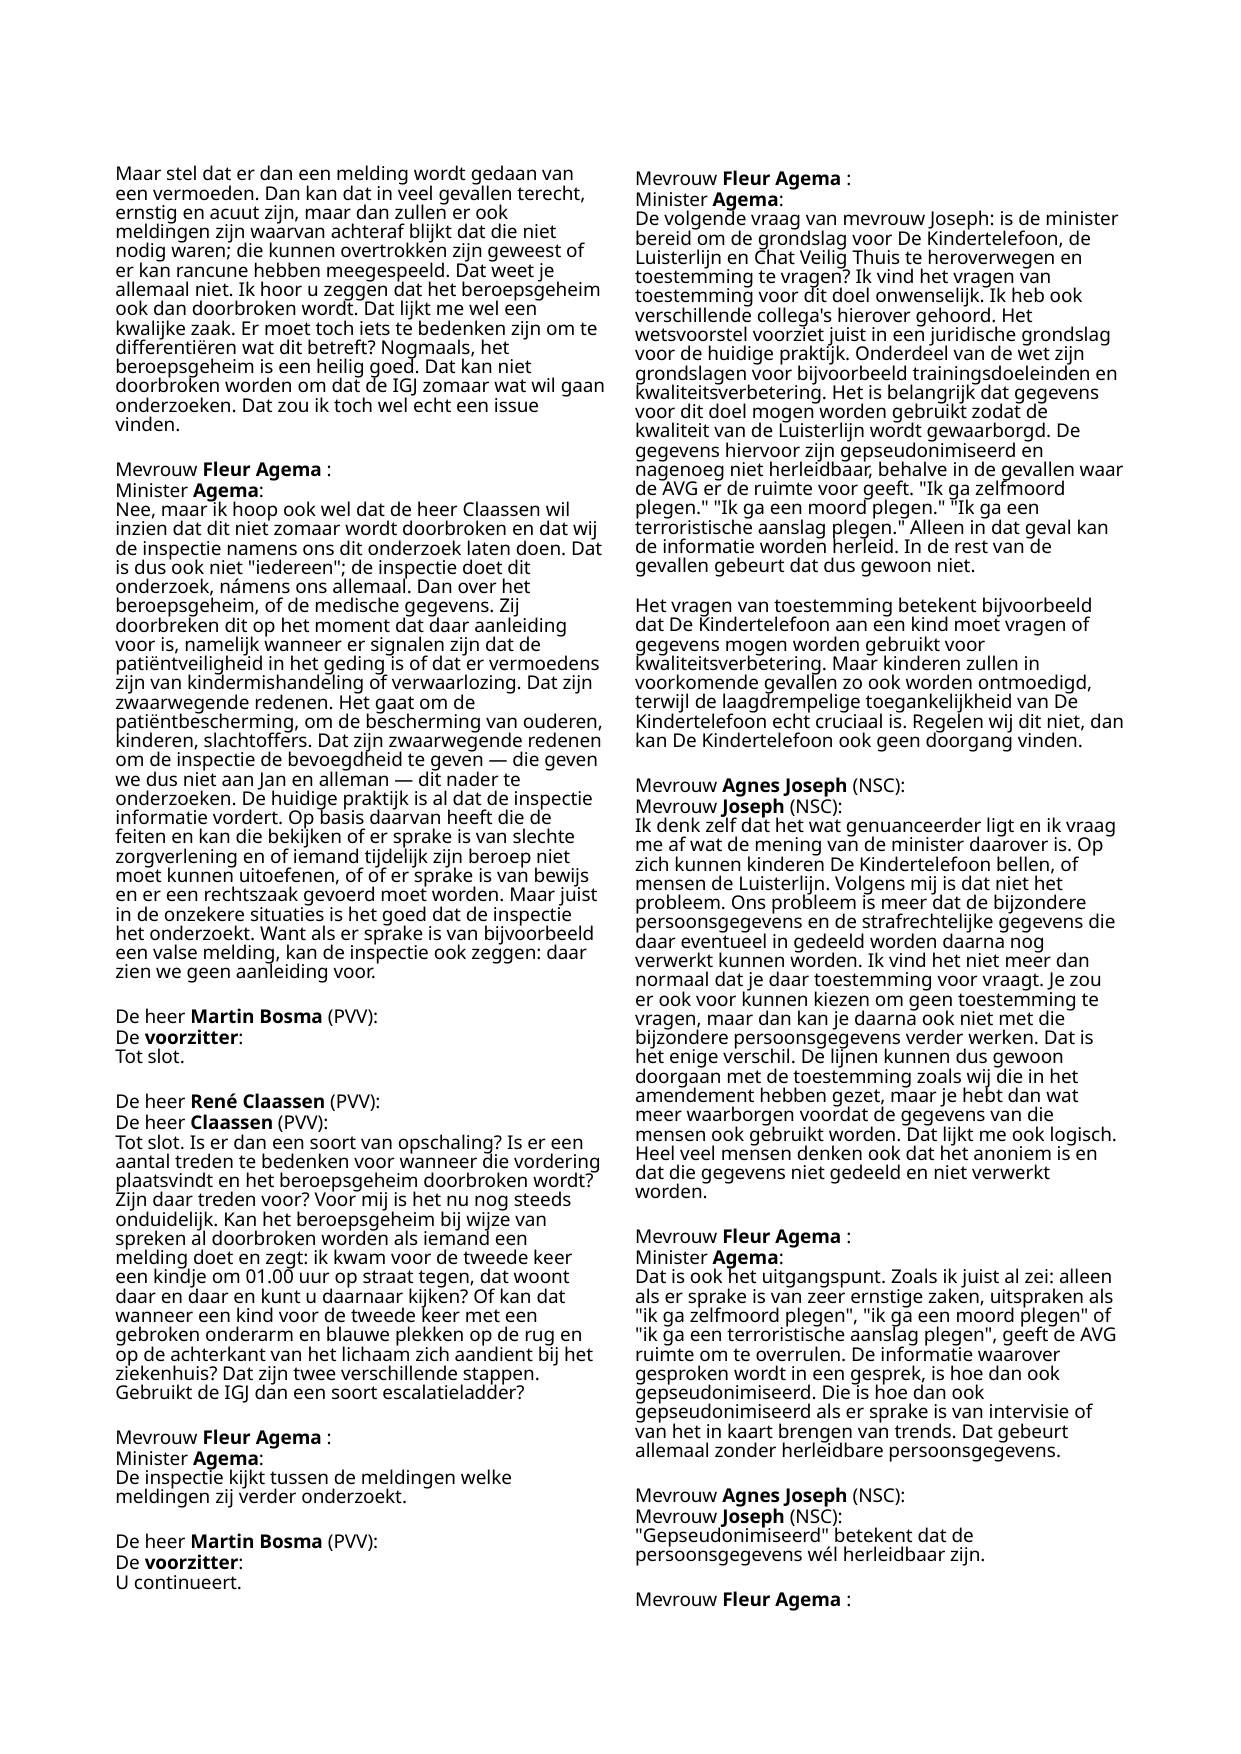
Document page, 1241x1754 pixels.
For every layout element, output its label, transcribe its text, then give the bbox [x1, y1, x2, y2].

text Mevrouw Fleur Agema : [635, 165, 1125, 191]
text Mevrouw Fleur Agema : [635, 1223, 1125, 1249]
text De volgende vraag van mevrouw Joseph: is de minister bereid om de grondslag voor De Kindertelefoon, de Luisterlijn en Chat Veilig Thuis te heroverwegen en toestemming te vragen? Ik vind het vragen van toestemming voor dit doel onwenselijk. Ik heb ook verschillende collega's hierover gehoord. Het wetsvoorstel voorziet juist in een juridische grondslag voor de huidige praktijk. Onderdeel van de wet zijn grondslagen voor bijvoorbeeld trainingsdoeleinden en kwaliteitsverbetering. Het is belangrijk dat gegevens voor dit doel mogen worden gebruikt zodat de kwaliteit van de Luisterlijn wordt gewaarborgd. De gegevens hiervoor zijn gepseudonimiseerd en nagenoeg niet herleidbaar, behalve in de gevallen waar de AVG er de ruimte voor geeft. "Ik ga zelfmoord plegen." "Ik ga een moord plegen." "Ik ga een terroristische aanslag plegen." Alleen in dat geval kan de informatie worden herleid. In de rest van de gevallen gebeurt dat dus gewoon niet. [635, 210, 1125, 576]
text Minister Agema: [635, 191, 1125, 210]
text De voorzitter: [115, 1029, 605, 1048]
text Ik denk zelf dat het wat genuanceerder ligt en ik vraag me af wat de mening van de minister daarover is. Op zich kunnen kinderen De Kindertelefoon bellen, of mensen de Luisterlijn. Volgens mij is dat niet het probleem. Ons probleem is meer dat de bijzondere persoonsgegevens en de strafrechtelijke gegevens die daar eventueel in gedeeld worden daarna nog verwerkt kunnen worden. Ik vind het niet meer dan normaal dat je daar toestemming voor vraagt. Je zou er ook voor kunnen kiezen om geen toestemming te vragen, maar dan kan je daarna ook niet met die bijzondere persoonsgegevens verder werken. Dat is het enige verschil. De lijnen kunnen dus gewoon doorgaan met de toestemming zoals wij die in het amendement hebben gezet, maar je hebt dan wat meer waarborgen voordat de gegevens van die mensen ook gebruikt worden. Dat lijkt me ook logisch. Heel veel mensen denken ook dat het anoniem is en dat die gegevens niet gedeeld en niet verwerkt worden. [635, 817, 1125, 1203]
text Minister Agema: [115, 1450, 605, 1469]
text De heer René Claassen (PVV): [115, 1089, 605, 1114]
text "Gepseudonimiseerd" betekent dat de persoonsgegevens wél herleidbaar zijn. [635, 1527, 1125, 1566]
text U continueert. [115, 1574, 605, 1593]
text Mevrouw Joseph (NSC): [635, 1508, 1125, 1527]
text Mevrouw Agnes Joseph (NSC): [635, 1482, 1125, 1508]
text Mevrouw Fleur Agema : [115, 456, 605, 482]
text Tot slot. Is er dan een soort van opschaling? Is er een aantal treden te bedenken voor wanneer die vordering plaatsvindt en het beroepsgeheim doorbroken wordt? Zijn daar treden voor? Voor mij is het nu nog steeds onduidelijk. Kan het beroepsgeheim bij wijze van spreken al doorbroken worden als iemand een melding doet en zegt: ik kwam voor de tweede keer een kindje om 01.00 uur op straat tegen, dat woont daar en daar en kunt u daarnaar kijken? Of kan dat wanneer een kind voor de tweede keer met een gebroken onderarm en blauwe plekken op de rug en op de achterkant van het lichaam zich aandient bij het ziekenhuis? Dat zijn twee verschillende stappen. Gebruikt de IGJ dan een soort escalatieladder? [115, 1134, 605, 1403]
text De voorzitter: [115, 1554, 605, 1574]
text Nee, maar ik hoop ook wel dat de heer Claassen wil inzien dat dit niet zomaar wordt doorbroken en dat wij de inspectie namens ons dit onderzoek laten doen. Dat is dus ook niet "iedereen"; de inspectie doet dit onderzoek, námens ons allemaal. Dan over het beroepsgeheim, of de medische gegevens. Zij doorbreken dit op het moment dat daar aanleiding voor is, namelijk wanneer er signalen zijn dat de patiëntveiligheid in het geding is of dat er vermoedens zijn van kindermishandeling of verwaarlozing. Dat zijn zwaarwegende redenen. Het gaat om de patiëntbescherming, om de bescherming van ouderen, kinderen, slachtoffers. Dat zijn zwaarwegende redenen om de inspectie de bevoegdheid te geven — die geven we dus niet aan Jan en alleman — dit nader te onderzoeken. De huidige praktijk is al dat de inspectie informatie vordert. Op basis daarvan heeft die de feiten en kan die bekijken of er sprake is van slechte zorgverlening en of iemand tijdelijk zijn beroep niet moet kunnen uitoefenen, of of er sprake is van bewijs en er een rechtszaak gevoerd moet worden. Maar juist in de onzekere situaties is het goed dat de inspectie het onderzoekt. Want als er sprake is van bijvoorbeeld een valse melding, kan de inspectie ook zeggen: daar zien we geen aanleiding voor. [115, 501, 605, 983]
text Mevrouw Fleur Agema : [115, 1424, 605, 1450]
text Het vragen van toestemming betekent bijvoorbeeld dat De Kindertelefoon aan een kind moet vragen of gegevens mogen worden gebruikt voor kwaliteitsverbetering. Maar kinderen zullen in voorkomende gevallen zo ook worden ontmoedigd, terwijl de laagdrempelige toegankelijkheid van De Kindertelefoon echt cruciaal is. Regelen wij dit niet, dan kan De Kindertelefoon ook geen doorgang vinden. [635, 597, 1125, 751]
text De heer Claassen (PVV): [115, 1114, 605, 1134]
text Minister Agema: [115, 482, 605, 501]
text Mevrouw Joseph (NSC): [635, 798, 1125, 817]
text De heer Martin Bosma (PVV): [115, 1003, 605, 1029]
text Minister Agema: [635, 1249, 1125, 1268]
text De heer Martin Bosma (PVV): [115, 1529, 605, 1554]
text Dat is ook het uitgangspunt. Zoals ik juist al zei: alleen als er sprake is van zeer ernstige zaken, uitspraken als "ik ga zelfmoord plegen", "ik ga een moord plegen" of "ik ga een terroristische aanslag plegen", geeft de AVG ruimte om te overrulen. De informatie waarover gesproken wordt in een gesprek, is hoe dan ook gepseudonimiseerd. Die is hoe dan ook gepseudonimiseerd als er sprake is van intervisie of van het in kaart brengen van trends. Dat gebeurt allemaal zonder herleidbare persoonsgegevens. [635, 1268, 1125, 1461]
text De inspectie kijkt tussen de meldingen welke meldingen zij verder onderzoekt. [115, 1469, 605, 1508]
text Mevrouw Fleur Agema : [635, 1586, 1125, 1612]
text Mevrouw Agnes Joseph (NSC): [635, 772, 1125, 798]
text Tot slot. [115, 1048, 605, 1068]
text Maar stel dat er dan een melding wordt gedaan van een vermoeden. Dan kan dat in veel gevallen terecht, ernstig en acuut zijn, maar dan zullen er ook meldingen zijn waarvan achteraf blijkt dat die niet nodig waren; die kunnen overtrokken zijn geweest of er kan rancune hebben meegespeeld. Dat weet je allemaal niet. Ik hoor u zeggen dat het beroepsgeheim ook dan doorbroken wordt. Dat lijkt me wel een kwalijke zaak. Er moet toch iets te bedenken zijn om te differentiëren wat dit betreft? Nogmaals, het beroepsgeheim is een heilig goed. Dat kan niet doorbroken worden om dat de IGJ zomaar wat wil gaan onderzoeken. Dat zou ik toch wel echt een issue vinden. [115, 165, 605, 435]
